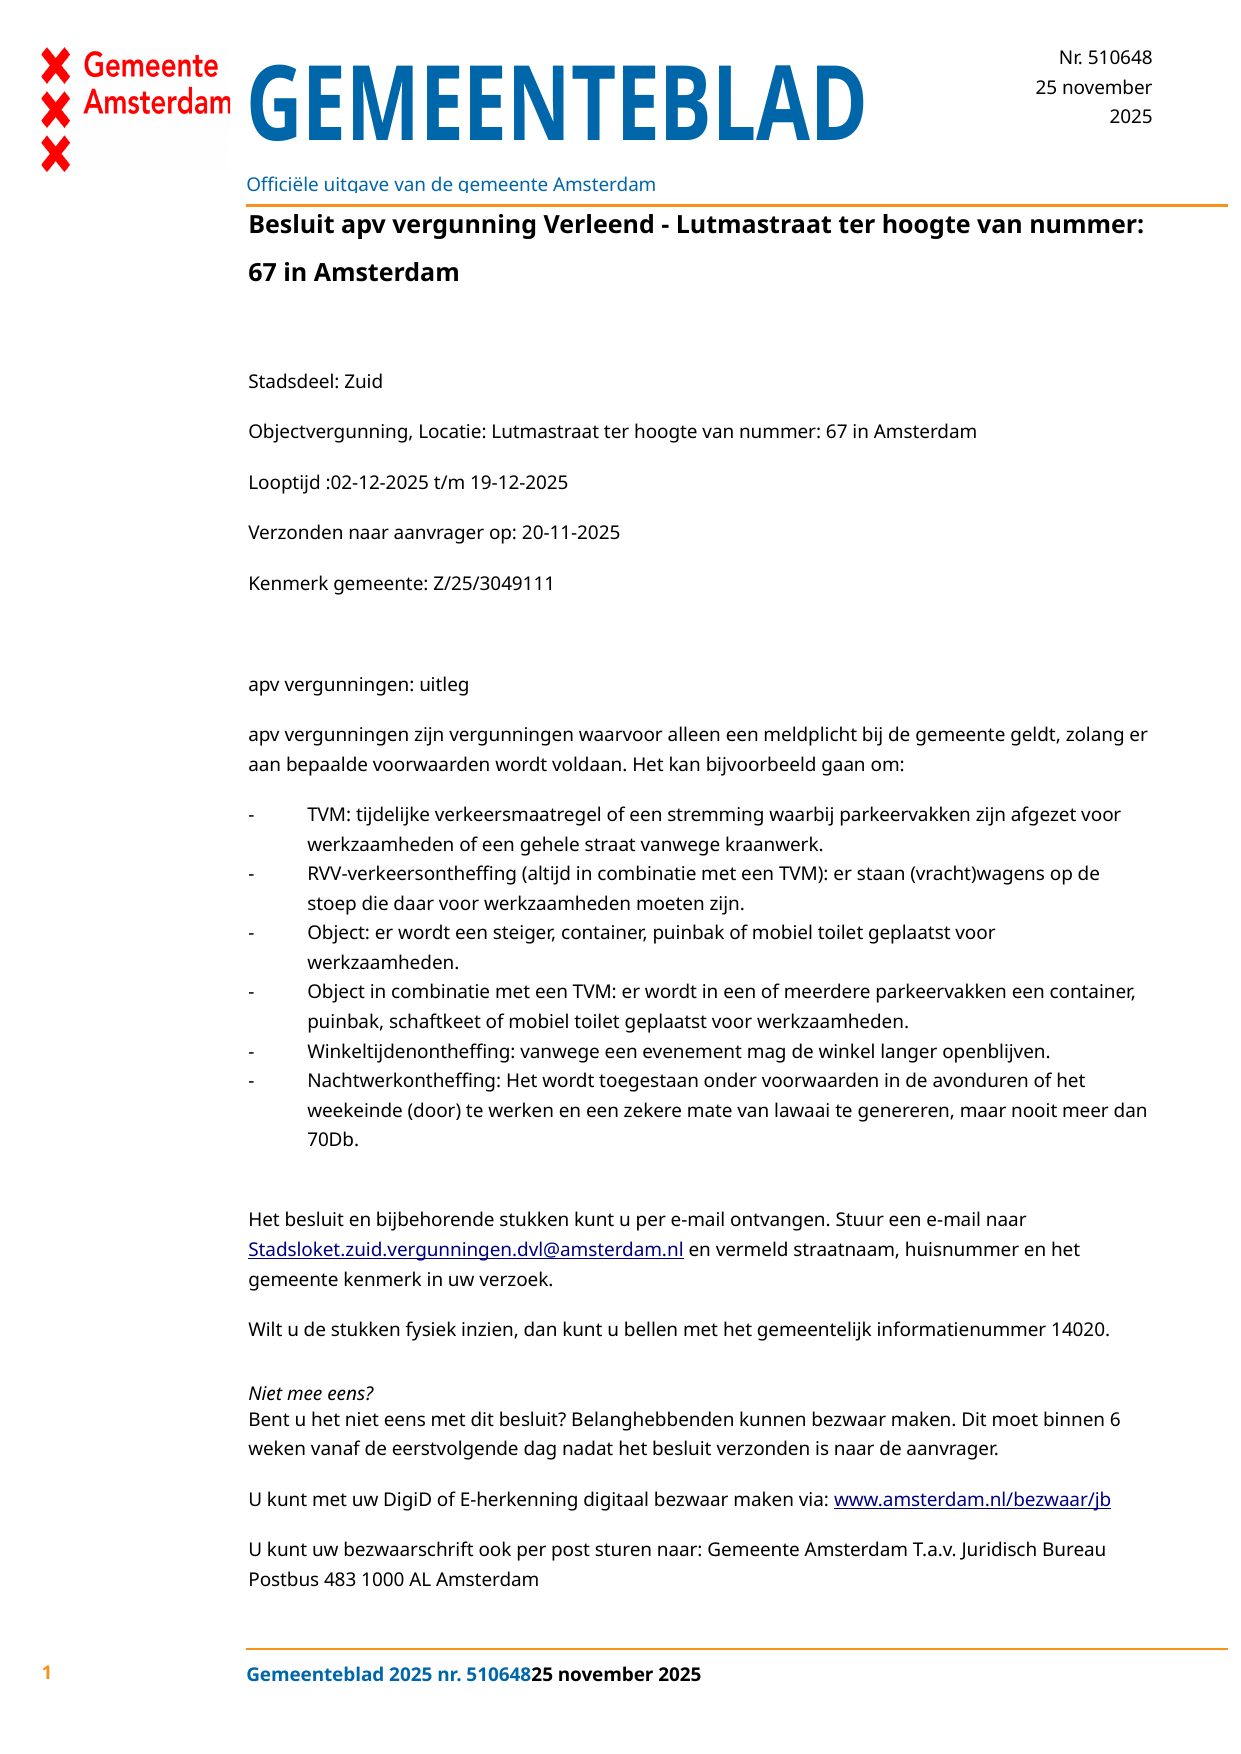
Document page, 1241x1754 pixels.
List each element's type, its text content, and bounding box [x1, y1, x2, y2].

text Bent u het niet eens met dit besluit? Belanghebbenden kunnen bezwaar maken. Dit moet binnen 6 weken vanaf de eerstvolgende dag nadat het besluit verzonden is naar de aanvrager. [248, 1406, 1152, 1461]
list Winkeltijdenontheffing: vanwege een evenement mag de winkel langer openblijven. [248, 1038, 1152, 1064]
text Het besluit en bijbehorende stukken kunt u per e-mail ontvangen. Stuur een e-mail naar Stadsloket.zuid.vergunningen.dvl@amsterdam.nl en vermeld straatnaam, huisnummer en het gemeente kenmerk in uw verzoek. [248, 1207, 1152, 1292]
text Objectvergunning, Locatie: Lutmastraat ter hoogte van nummer: 67 in Amsterdam [248, 419, 1152, 444]
text Besluit apv vergunning Verleend - Lutmastraat ter hoogte van nummer: 67 in Amsterdam [248, 207, 1152, 288]
list TVM: tijdelijke verkeersmaatregel of een stremming waarbij parkeervakken zijn afgezet voor werkzaamheden of een gehele straat vanwege kraanwerk. [248, 801, 1152, 857]
list Nachtwerkontheffing: Het wordt toegestaan onder voorwaarden in de avonduren of het weekeinde (door) te werken en een zekere mate van lawaai te genereren, maar nooit meer dan 70Db. [248, 1067, 1152, 1152]
text Looptijd :02-12-2025 t/m 19-12-2025 [248, 469, 1152, 495]
text Niet mee eens? [248, 1380, 1152, 1406]
picture [41, 47, 231, 172]
text Kenmerk gemeente: Z/25/3049111 [248, 570, 1152, 596]
text Wilt u de stukken fysiek inzien, dan kunt u bellen met het gemeentelijk informatienummer 14020. [248, 1316, 1152, 1342]
text apv vergunningen zijn vergunningen waarvoor alleen een meldplicht bij de gemeente geldt, zolang er aan bepaalde voorwaarden wordt voldaan. Het kan bijvoorbeeld gaan om: [248, 721, 1152, 777]
text apv vergunningen: uitleg [248, 671, 1152, 697]
list Object: er wordt een steiger, container, puinbak of mobiel toilet geplaatst voor werkzaamheden. [248, 919, 1152, 975]
text U kunt met uw DigiD of E-herkenning digitaal bezwaar maken via: www.amsterdam.nl/bezwaar/jb [248, 1486, 1152, 1512]
text Verzonden naar aanvrager op: 20-11-2025 [248, 519, 1152, 545]
list RVV-verkeersontheffing (altijd in combinatie met een TVM): er staan (vracht)wagens op de stoep die daar voor werkzaamheden moeten zijn. [248, 860, 1152, 916]
list Object in combinatie met een TVM: er wordt in een of meerdere parkeervakken een container, puinbak, schaftkeet of mobiel toilet geplaatst voor werkzaamheden. [248, 979, 1152, 1034]
text U kunt uw bezwaarschrift ook per post sturen naar: Gemeente Amsterdam T.a.v. Juridisch Bureau Postbus 483 1000 AL Amsterdam [248, 1536, 1152, 1592]
text Stadsdeel: Zuid [248, 368, 1152, 394]
